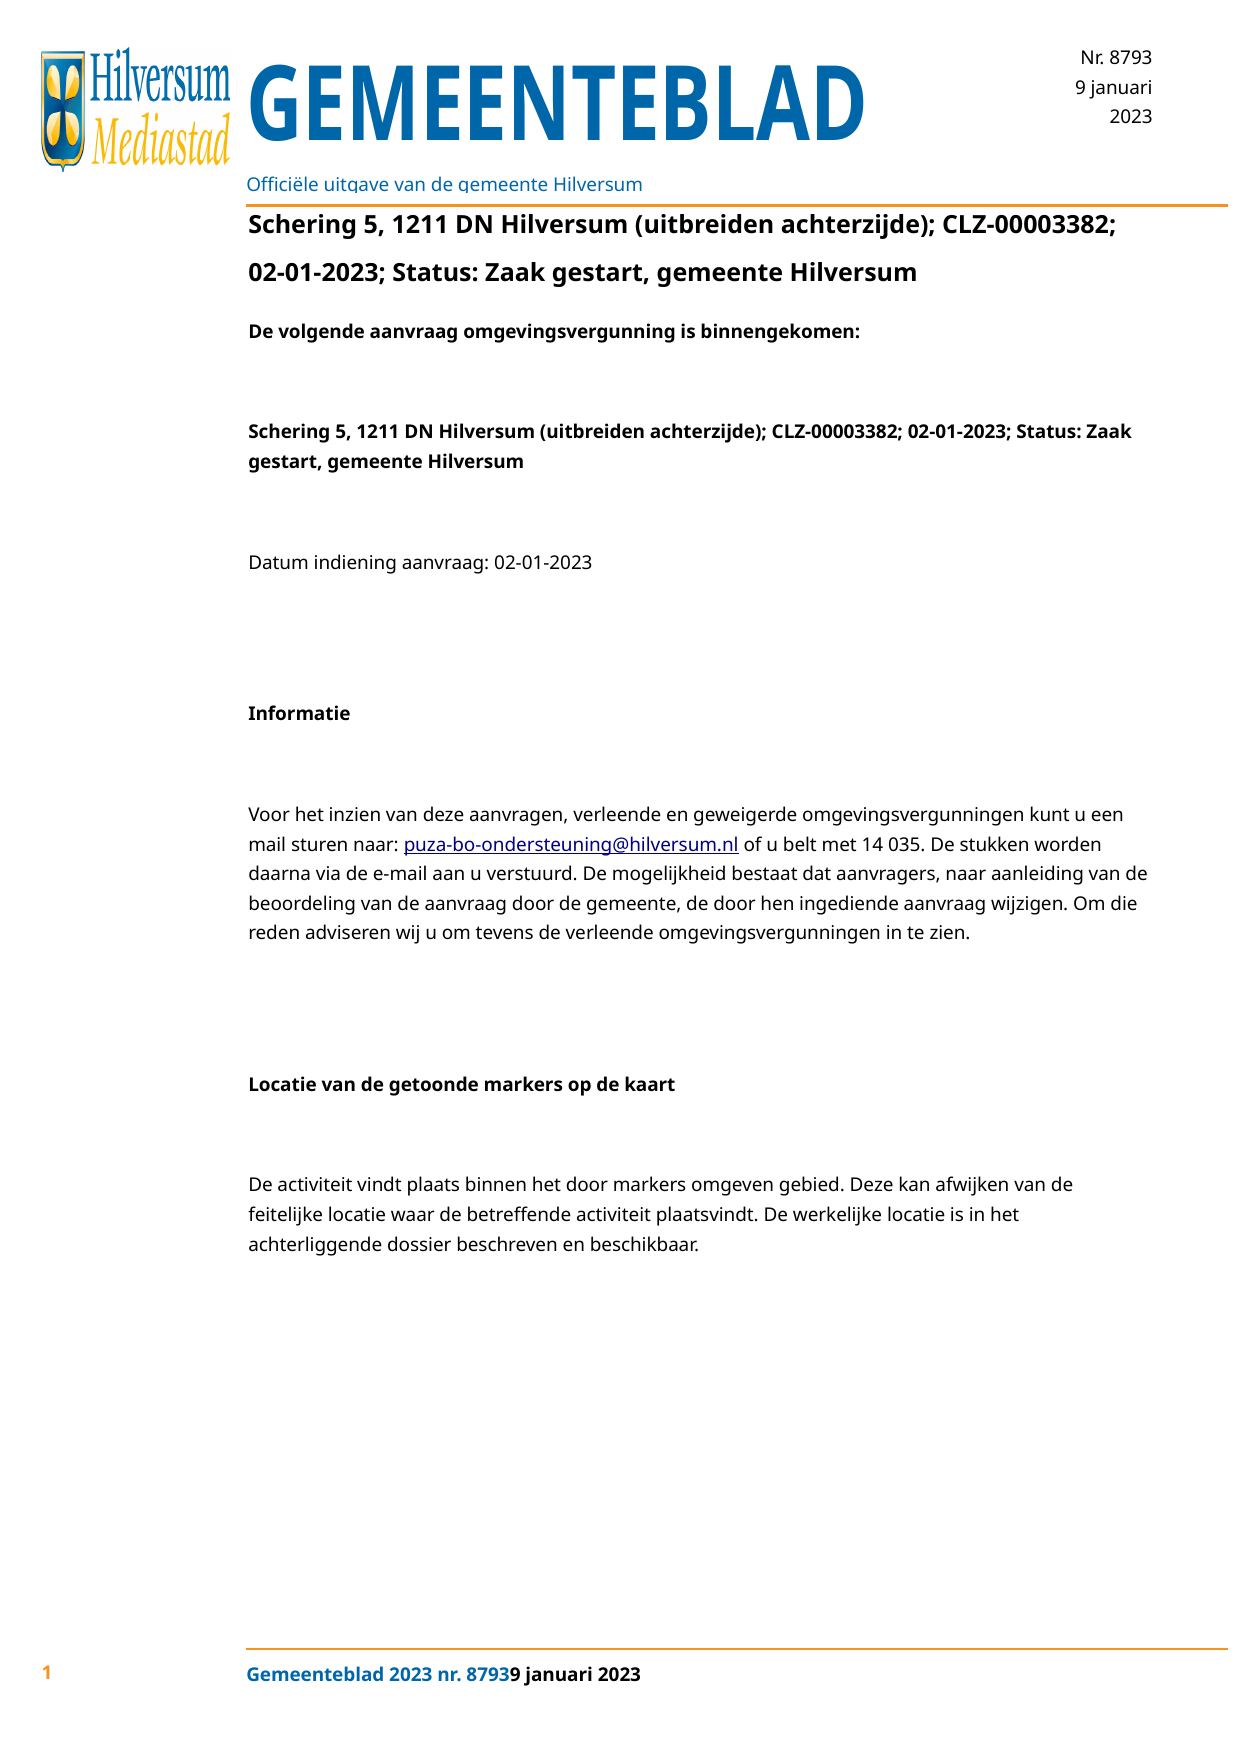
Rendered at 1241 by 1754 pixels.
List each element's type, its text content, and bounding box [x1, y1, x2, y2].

text Locatie van de getoonde markers op de kaart [248, 1071, 1152, 1097]
text De volgende aanvraag omgevingsvergunning is binnengekomen: [248, 318, 1152, 344]
text Voor het inzien van deze aanvragen, verleende en geweigerde omgevingsvergunningen kunt u een mail sturen naar: puza-bo-ondersteuning@hilversum.nl of u belt met 14 035. De stukken worden daarna via de e-mail aan u verstuurd. De mogelijkheid bestaat dat aanvragers, naar aanleiding van de beoordeling van de aanvraag door de gemeente, de door hen ingediende aanvraag wijzigen. Om die reden adviseren wij u om tevens de verleende omgevingsvergunningen in te zien. [248, 801, 1152, 945]
text De activiteit vindt plaats binnen het door markers omgeven gebied. Deze kan afwijken van de feitelijke locatie waar de betreffende activiteit plaatsvindt. De werkelijke locatie is in het achterliggende dossier beschreven en beschikbaar. [248, 1172, 1152, 1257]
text Schering 5, 1211 DN Hilversum (uitbreiden achterzijde); CLZ-00003382; 02-01-2023; Status: Zaak gestart, gemeente Hilversum [248, 419, 1152, 474]
text Informatie [248, 700, 1152, 726]
text Schering 5, 1211 DN Hilversum (uitbreiden achterzijde); CLZ-00003382; 02-01-2023; Status: Zaak gestart, gemeente Hilversum [248, 207, 1152, 288]
picture [41, 47, 231, 172]
text Datum indiening aanvraag: 02-01-2023 [248, 549, 1152, 575]
